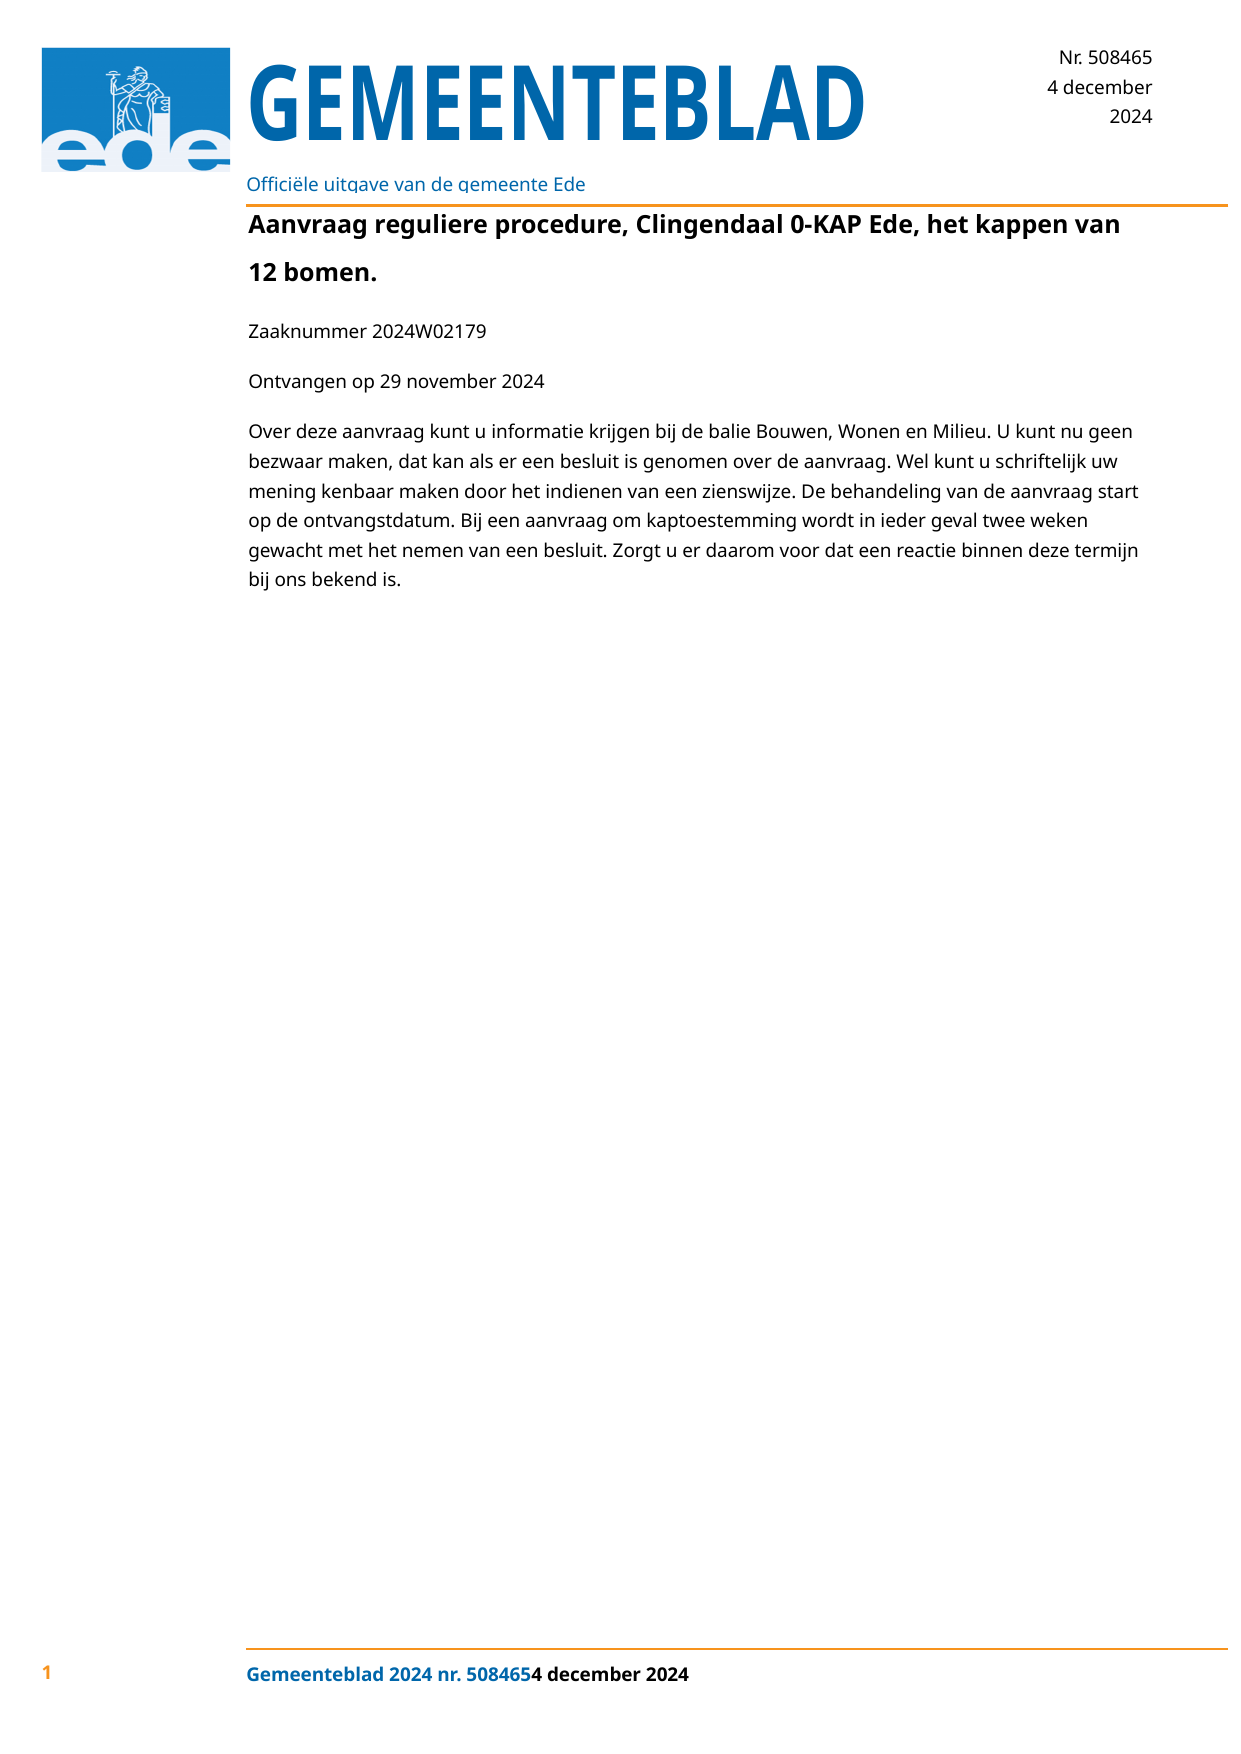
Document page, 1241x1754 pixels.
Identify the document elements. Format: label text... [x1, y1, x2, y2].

text Zaaknummer 2024W02179 [248, 318, 1152, 344]
text Aanvraag reguliere procedure, Clingendaal 0-KAP Ede, het kappen van 12 bomen. [248, 207, 1152, 288]
text Over deze aanvraag kunt u informatie krijgen bij de balie Bouwen, Wonen en Milieu. U kunt nu geen bezwaar maken, dat kan als er een besluit is genomen over de aanvraag. Wel kunt u schriftelijk uw mening kenbaar maken door het indienen van een zienswijze. De behandeling van de aanvraag start op de ontvangstdatum. Bij een aanvraag om kaptoestemming wordt in ieder geval twee weken gewacht met het nemen van een besluit. Zorgt u er daarom voor dat een reactie binnen deze termijn bij ons bekend is. [248, 419, 1152, 592]
picture [41, 47, 231, 172]
text Ontvangen op 29 november 2024 [248, 368, 1152, 394]
